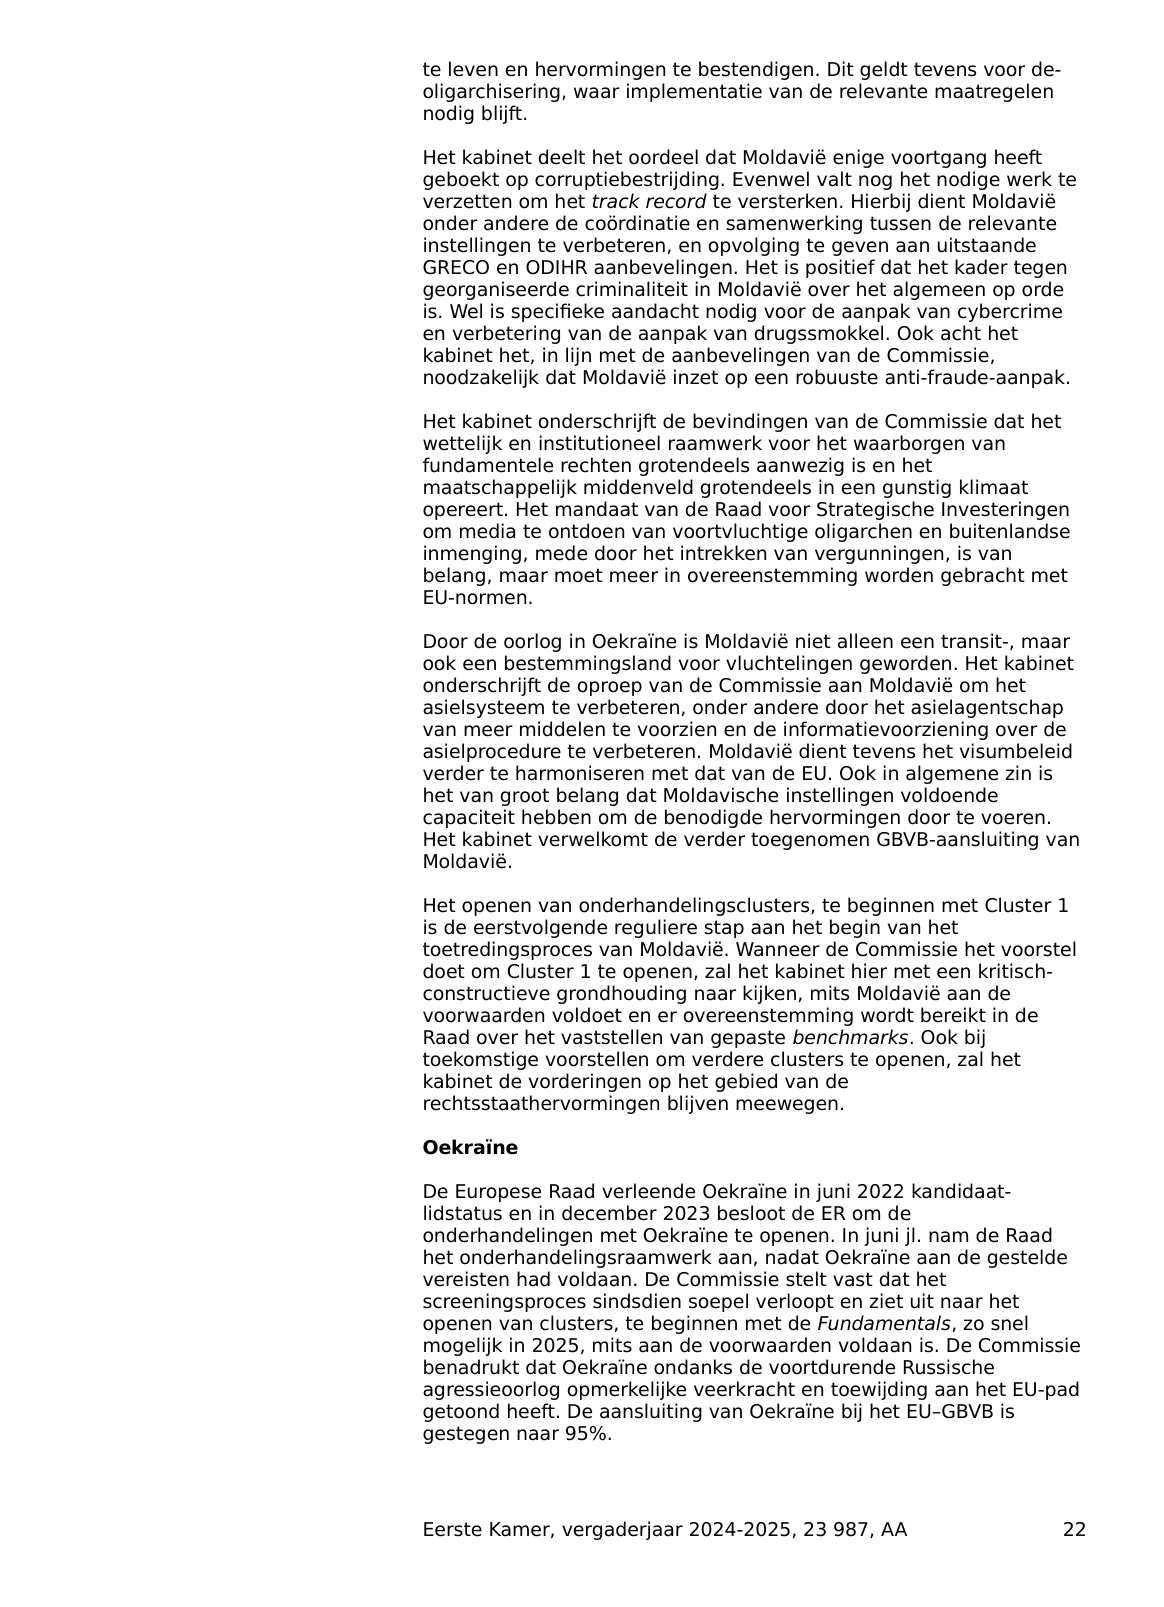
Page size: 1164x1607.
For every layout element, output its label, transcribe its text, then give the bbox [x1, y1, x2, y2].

text Het kabinet deelt het oordeel dat Moldavië enige voortgang heeft geboekt op corruptiebestrijding. Evenwel valt nog het nodige werk te verzetten om het track record te versterken. Hierbij dient Moldavië onder andere de coördinatie en samenwerking tussen de relevante instellingen te verbeteren, en opvolging te geven aan uitstaande GRECO en ODIHR aanbevelingen. Het is positief dat het kader tegen georganiseerde criminaliteit in Moldavië over het algemeen op orde is. Wel is specifieke aandacht nodig voor de aanpak van cybercrime en verbetering van de aanpak van drugssmokkel. Ook acht het kabinet het, in lijn met de aanbevelingen van de Commissie, noodzakelijk dat Moldavië inzet op een robuuste anti-fraude-aanpak. [422, 147, 1087, 389]
text te leven en hervormingen te bestendigen. Dit geldt tevens voor de-oligarchisering, waar implementatie van de relevante maatregelen nodig blijft. [422, 59, 1087, 125]
text Het openen van onderhandelingsclusters, te beginnen met Cluster 1 is de eerstvolgende reguliere stap aan het begin van het toetredingsproces van Moldavië. Wanneer de Commissie het voorstel doet om Cluster 1 te openen, zal het kabinet hier met een kritisch-constructieve grondhouding naar kijken, mits Moldavië aan de voorwaarden voldoet en er overeenstemming wordt bereikt in de Raad over het vaststellen van gepaste benchmarks. Ook bij toekomstige voorstellen om verdere clusters te openen, zal het kabinet de vorderingen op het gebied van de rechtsstaathervormingen blijven meewegen. [422, 895, 1087, 1115]
text Het kabinet onderschrijft de bevindingen van de Commissie dat het wettelijk en institutioneel raamwerk voor het waarborgen van fundamentele rechten grotendeels aanwezig is en het maatschappelijk middenveld grotendeels in een gunstig klimaat opereert. Het mandaat van de Raad voor Strategische Investeringen om media te ontdoen van voortvluchtige oligarchen en buitenlandse inmenging, mede door het intrekken van vergunningen, is van belang, maar moet meer in overeenstemming worden gebracht met EU-normen. [422, 411, 1087, 609]
subtitle Oekraïne [422, 1137, 1087, 1159]
text De Europese Raad verleende Oekraïne in juni 2022 kandidaat-lidstatus en in december 2023 besloot de ER om de onderhandelingen met Oekraïne te openen. In juni jl. nam de Raad het onderhandelingsraamwerk aan, nadat Oekraïne aan de gestelde vereisten had voldaan. De Commissie stelt vast dat het screeningsproces sindsdien soepel verloopt en ziet uit naar het openen van clusters, te beginnen met de Fundamentals, zo snel mogelijk in 2025, mits aan de voorwaarden voldaan is. De Commissie benadrukt dat Oekraïne ondanks de voortdurende Russische agressieoorlog opmerkelijke veerkracht en toewijding aan het EU-pad getoond heeft. De aansluiting van Oekraïne bij het EU–GBVB is gestegen naar 95%. [422, 1181, 1087, 1445]
text Door de oorlog in Oekraïne is Moldavië niet alleen een transit-, maar ook een bestemmingsland voor vluchtelingen geworden. Het kabinet onderschrijft de oproep van de Commissie aan Moldavië om het asielsysteem te verbeteren, onder andere door het asielagentschap van meer middelen te voorzien en de informatievoorziening over de asielprocedure te verbeteren. Moldavië dient tevens het visumbeleid verder te harmoniseren met dat van de EU. Ook in algemene zin is het van groot belang dat Moldavische instellingen voldoende capaciteit hebben om de benodigde hervormingen door te voeren. Het kabinet verwelkomt de verder toegenomen GBVB-aansluiting van Moldavië. [422, 631, 1087, 873]
